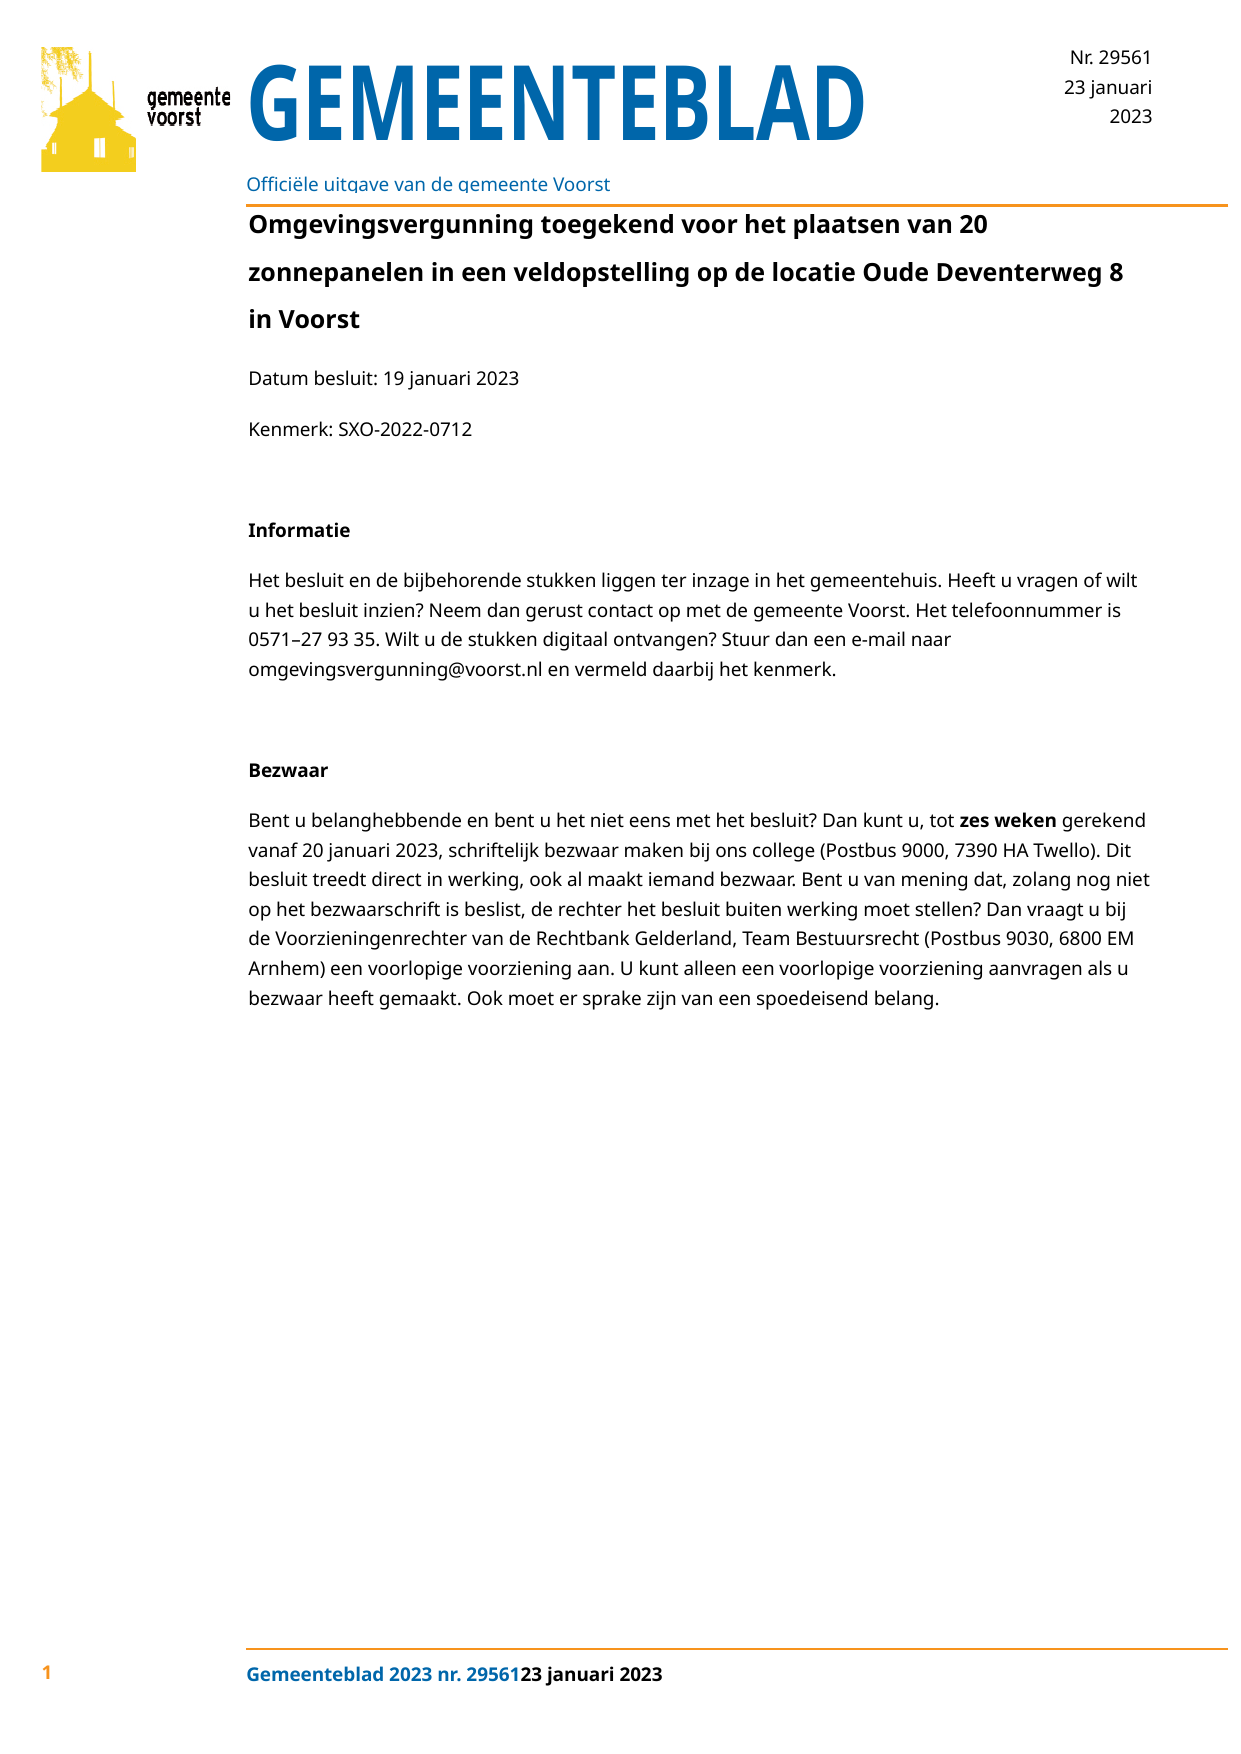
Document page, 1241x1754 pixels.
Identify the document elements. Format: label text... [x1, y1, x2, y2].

picture [41, 47, 231, 172]
text Omgevingsvergunning toegekend voor het plaatsen van 20 zonnepanelen in een veldopstelling op de locatie Oude Deventerweg 8 in Voorst [248, 207, 1152, 336]
text Bent u belanghebbende en bent u het niet eens met het besluit? Dan kunt u, tot zes weken gerekend vanaf 20 januari 2023, schriftelijk bezwaar maken bij ons college (Postbus 9000, 7390 HA Twello). Dit besluit treedt direct in werking, ook al maakt iemand bezwaar. Bent u van mening dat, zolang nog niet op het bezwaarschrift is beslist, de rechter het besluit buiten werking moet stellen? Dan vraagt u bij de Voorzieningenrechter van de Rechtbank Gelderland, Team Bestuursrecht (Postbus 9030, 6800 EM Arnhem) een voorlopige voorziening aan. U kunt alleen een voorlopige voorziening aanvragen als u bezwaar heeft gemaakt. Ook moet er sprake zijn van een spoedeisend belang. [248, 807, 1152, 1010]
text Kenmerk: SXO-2022-0712 [248, 416, 1152, 442]
text Informatie [248, 517, 1152, 542]
text Datum besluit: 19 januari 2023 [248, 366, 1152, 391]
text Het besluit en de bijbehorende stukken liggen ter inzage in het gemeentehuis. Heeft u vragen of wilt u het besluit inzien? Neem dan gerust contact op met de gemeente Voorst. Het telefoonnummer is 0571–27 93 35. Wilt u de stukken digitaal ontvangen? Stuur dan een e-mail naar omgevingsvergunning@voorst.nl en vermeld daarbij het kenmerk. [248, 567, 1152, 682]
text Bezwaar [248, 757, 1152, 782]
